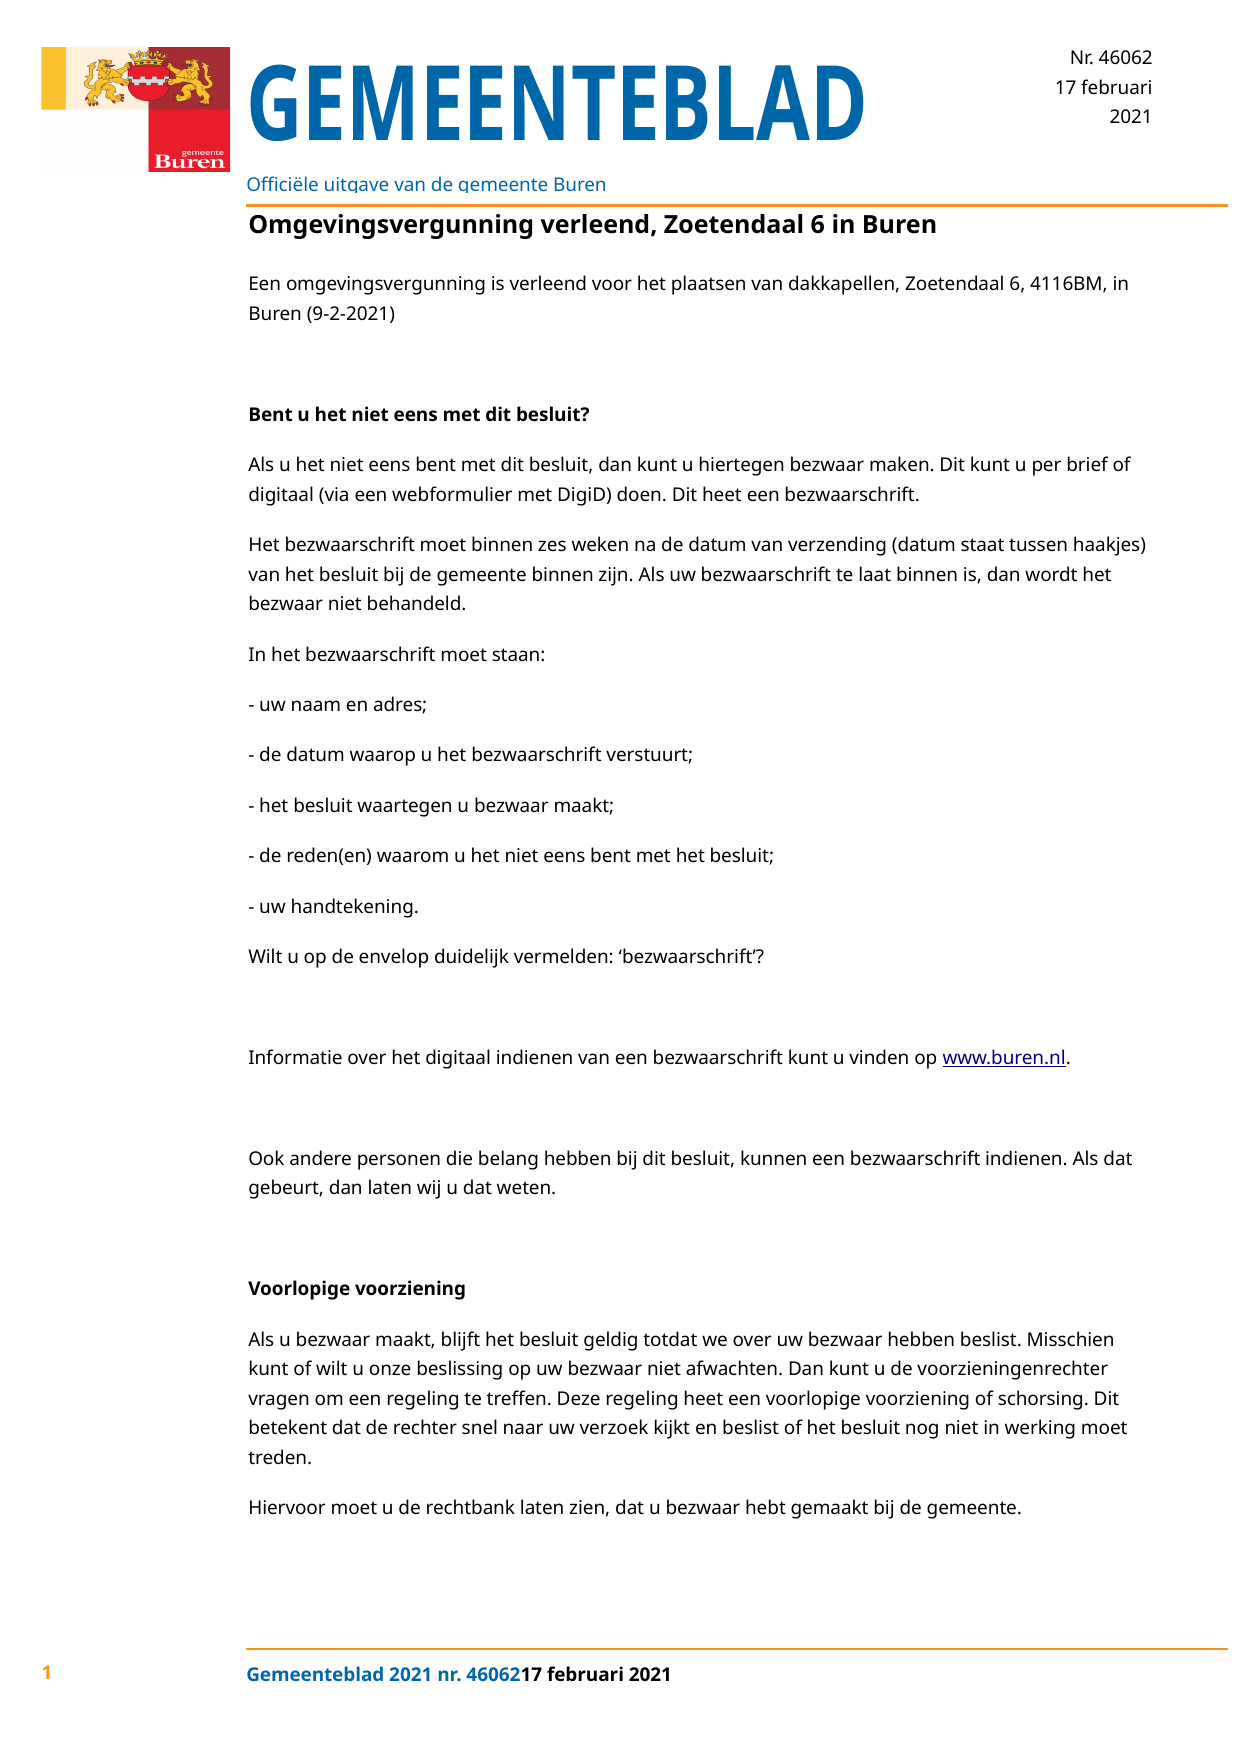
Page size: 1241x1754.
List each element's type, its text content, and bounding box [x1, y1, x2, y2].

picture [41, 47, 231, 172]
text In het bezwaarschrift moet staan: [248, 641, 1152, 666]
text - uw handtekening. [248, 893, 1152, 918]
text - de reden(en) waarom u het niet eens bent met het besluit; [248, 842, 1152, 868]
text Voorlopige voorziening [248, 1275, 1152, 1301]
text Ook andere personen die belang hebben bij dit besluit, kunnen een bezwaarschrift indienen. Als dat gebeurt, dan laten wij u dat weten. [248, 1145, 1152, 1200]
text Omgevingsvergunning verleend, Zoetendaal 6 in Buren [248, 207, 1152, 241]
text Als u bezwaar maakt, blijft het besluit geldig totdat we over uw bezwaar hebben beslist. Misschien kunt of wilt u onze beslissing op uw bezwaar niet afwachten. Dan kunt u de voorzieningenrechter vragen om een regeling te treffen. Deze regeling heet een voorlopige voorziening of schorsing. Dit betekent dat de rechter snel naar uw verzoek kijkt en beslist of het besluit nog niet in werking moet treden. [248, 1326, 1152, 1470]
text Het bezwaarschrift moet binnen zes weken na de datum van verzending (datum staat tussen haakjes) van het besluit bij de gemeente binnen zijn. Als uw bezwaarschrift te laat binnen is, dan wordt het bezwaar niet behandeld. [248, 531, 1152, 616]
text Een omgevingsvergunning is verleend voor het plaatsen van dakkapellen, Zoetendaal 6, 4116BM, in Buren (9-2-2021) [248, 270, 1152, 326]
text Hiervoor moet u de rechtbank laten zien, dat u bezwaar hebt gemaakt bij de gemeente. [248, 1494, 1152, 1520]
text Als u het niet eens bent met dit besluit, dan kunt u hiertegen bezwaar maken. Dit kunt u per brief of digitaal (via een webformulier met DigiD) doen. Dit heet een bezwaarschrift. [248, 451, 1152, 506]
text - uw naam en adres; [248, 691, 1152, 717]
text Wilt u op de envelop duidelijk vermelden: ‘bezwaarschrift’? [248, 943, 1152, 969]
text - de datum waarop u het bezwaarschrift verstuurt; [248, 742, 1152, 767]
text - het besluit waartegen u bezwaar maakt; [248, 792, 1152, 818]
text Informatie over het digitaal indienen van een bezwaarschrift kunt u vinden op www.buren.nl. [248, 1044, 1152, 1070]
text Bent u het niet eens met dit besluit? [248, 401, 1152, 426]
